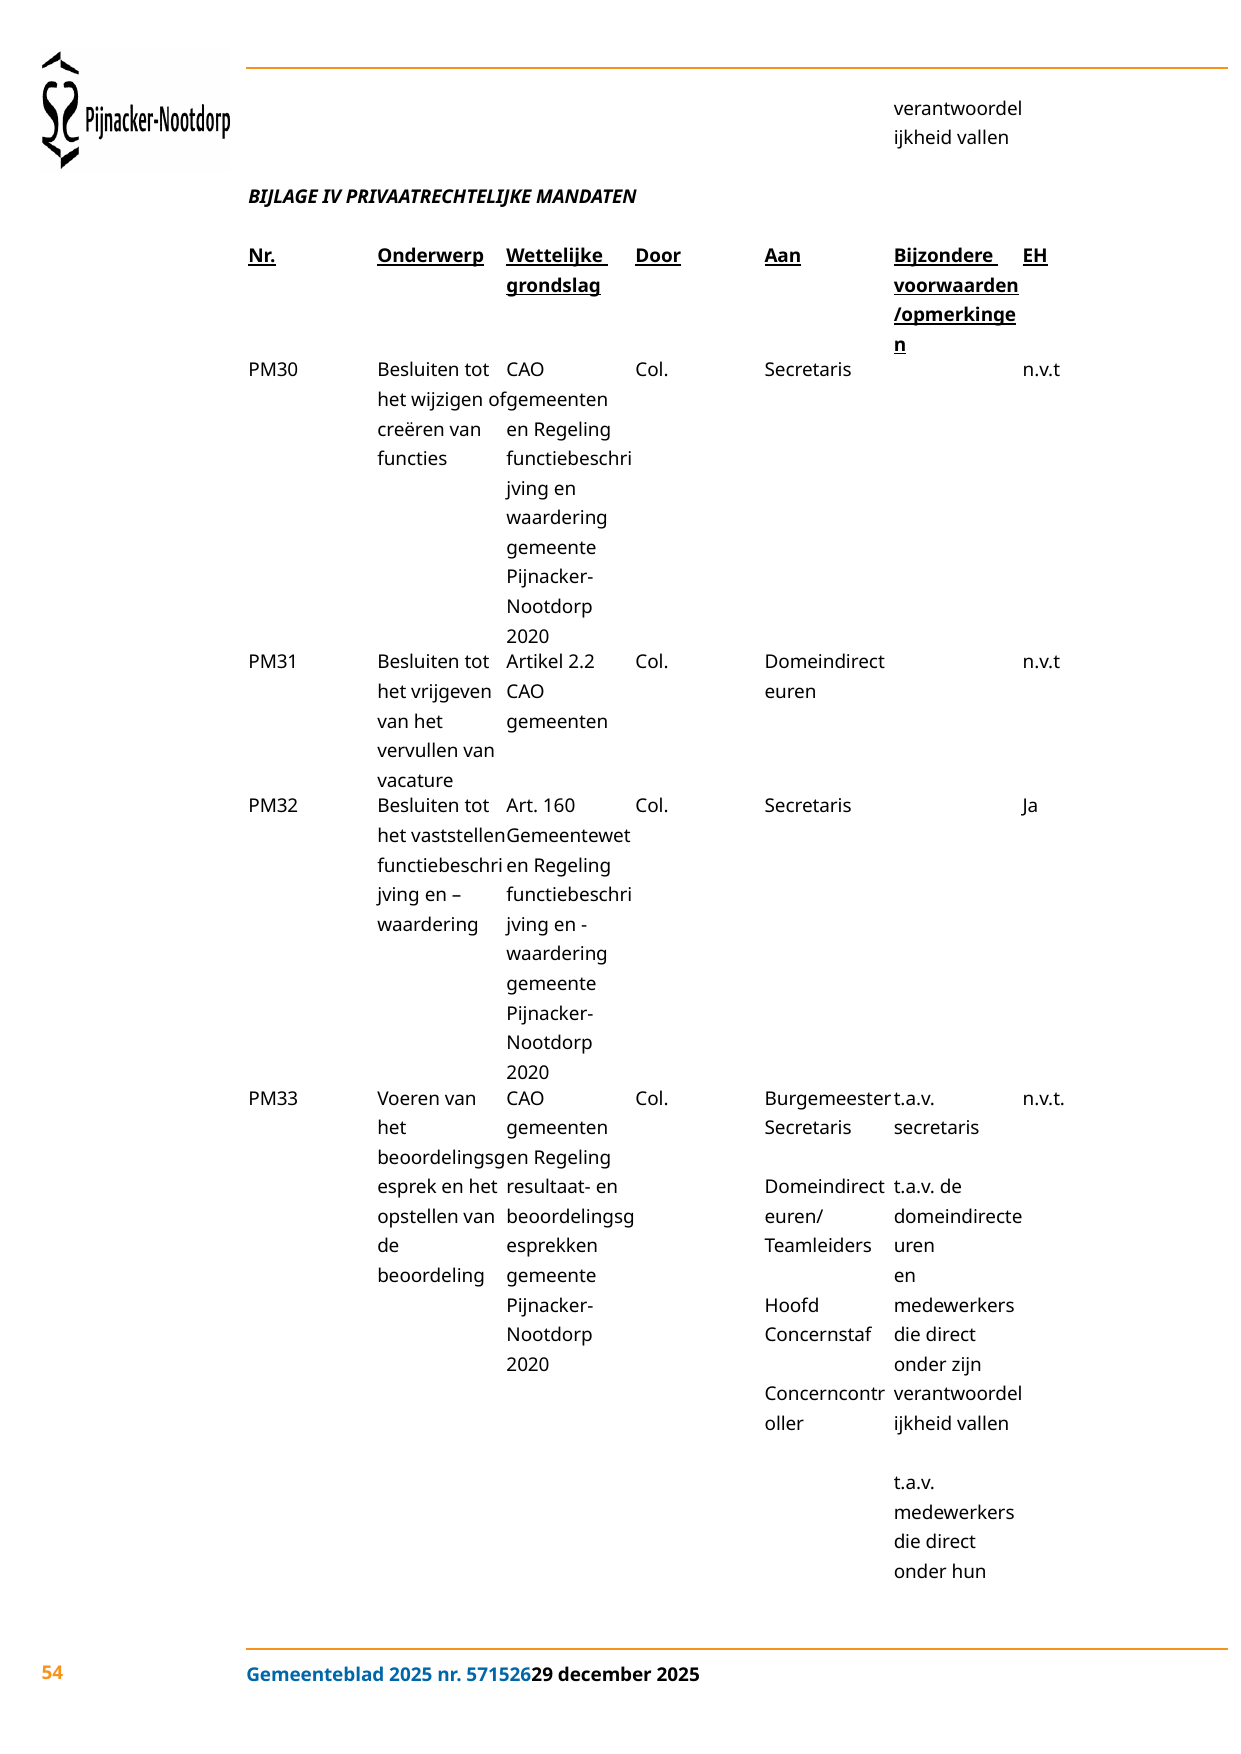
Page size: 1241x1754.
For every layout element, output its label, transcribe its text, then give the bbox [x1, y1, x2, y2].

table_cell n.v.t [1023, 357, 1152, 649]
table_header Nr. [248, 242, 377, 357]
table_cell t.a.v. secretaris t.a.v. de domeindirecteuren en medewerkers die direct onder zijn verantwoordelijkheid vallen t.a.v. medewerkers die direct onder hun [894, 1085, 1022, 1584]
table_header Door [635, 242, 764, 357]
table_cell [894, 793, 1022, 1085]
table_header EH [1023, 242, 1152, 357]
table_header Aan [764, 242, 893, 357]
table_cell [377, 95, 506, 150]
table_cell Secretaris [764, 357, 893, 649]
table_cell Domeindirecteuren [764, 649, 893, 793]
table_cell Voeren van het beoordelingsgesprek en het opstellen van de beoordeling [377, 1085, 506, 1584]
table_header Bijzondere voorwaarden/opmerkingen [894, 242, 1022, 357]
table_cell [1023, 95, 1152, 150]
text BIJLAGE IV PRIVAATRECHTELIJKE MANDATEN [248, 183, 1152, 209]
table_cell [635, 95, 764, 150]
table_header Onderwerp [377, 242, 506, 357]
table_cell Besluiten tot het vaststellen functiebeschrijving en –waardering [377, 793, 506, 1085]
table_cell PM33 [248, 1085, 377, 1584]
table_cell [248, 95, 377, 150]
table_cell [894, 357, 1022, 649]
table_header Wettelijke grondslag [506, 242, 635, 357]
table_cell Col. [635, 1085, 764, 1584]
picture [41, 47, 231, 172]
table_cell CAO gemeenten en Regeling resultaat- en beoordelingsgesprekken gemeente Pijnacker-Nootdorp 2020 [506, 1085, 635, 1584]
table_cell Artikel 2.2 CAO gemeenten [506, 649, 635, 793]
table_cell Burgemeester Secretaris Domeindirecteuren/ Teamleiders Hoofd Concernstaf Concerncontroller [764, 1085, 893, 1584]
table_cell PM32 [248, 793, 377, 1085]
table_cell n.v.t [1023, 649, 1152, 793]
table_cell Ja [1023, 793, 1152, 1085]
table_cell Secretaris [764, 793, 893, 1085]
table_cell Col. [635, 649, 764, 793]
table_cell verantwoordelijkheid vallen [894, 95, 1022, 150]
table_cell n.v.t. [1023, 1085, 1152, 1584]
table_cell Col. [635, 793, 764, 1085]
table_cell [506, 95, 635, 150]
table_cell Besluiten tot het wijzigen of creëren van functies [377, 357, 506, 649]
table_cell [894, 649, 1022, 793]
table_cell [764, 95, 893, 150]
table_cell CAO gemeenten en Regeling functiebeschrijving en waardering gemeente Pijnacker-Nootdorp 2020 [506, 357, 635, 649]
table_cell PM31 [248, 649, 377, 793]
table_cell Besluiten tot het vrijgeven van het vervullen van vacature [377, 649, 506, 793]
table_cell Col. [635, 357, 764, 649]
table_cell Art. 160 Gemeentewet en Regeling functiebeschrijving en -waardering gemeente Pijnacker-Nootdorp 2020 [506, 793, 635, 1085]
table_cell PM30 [248, 357, 377, 649]
